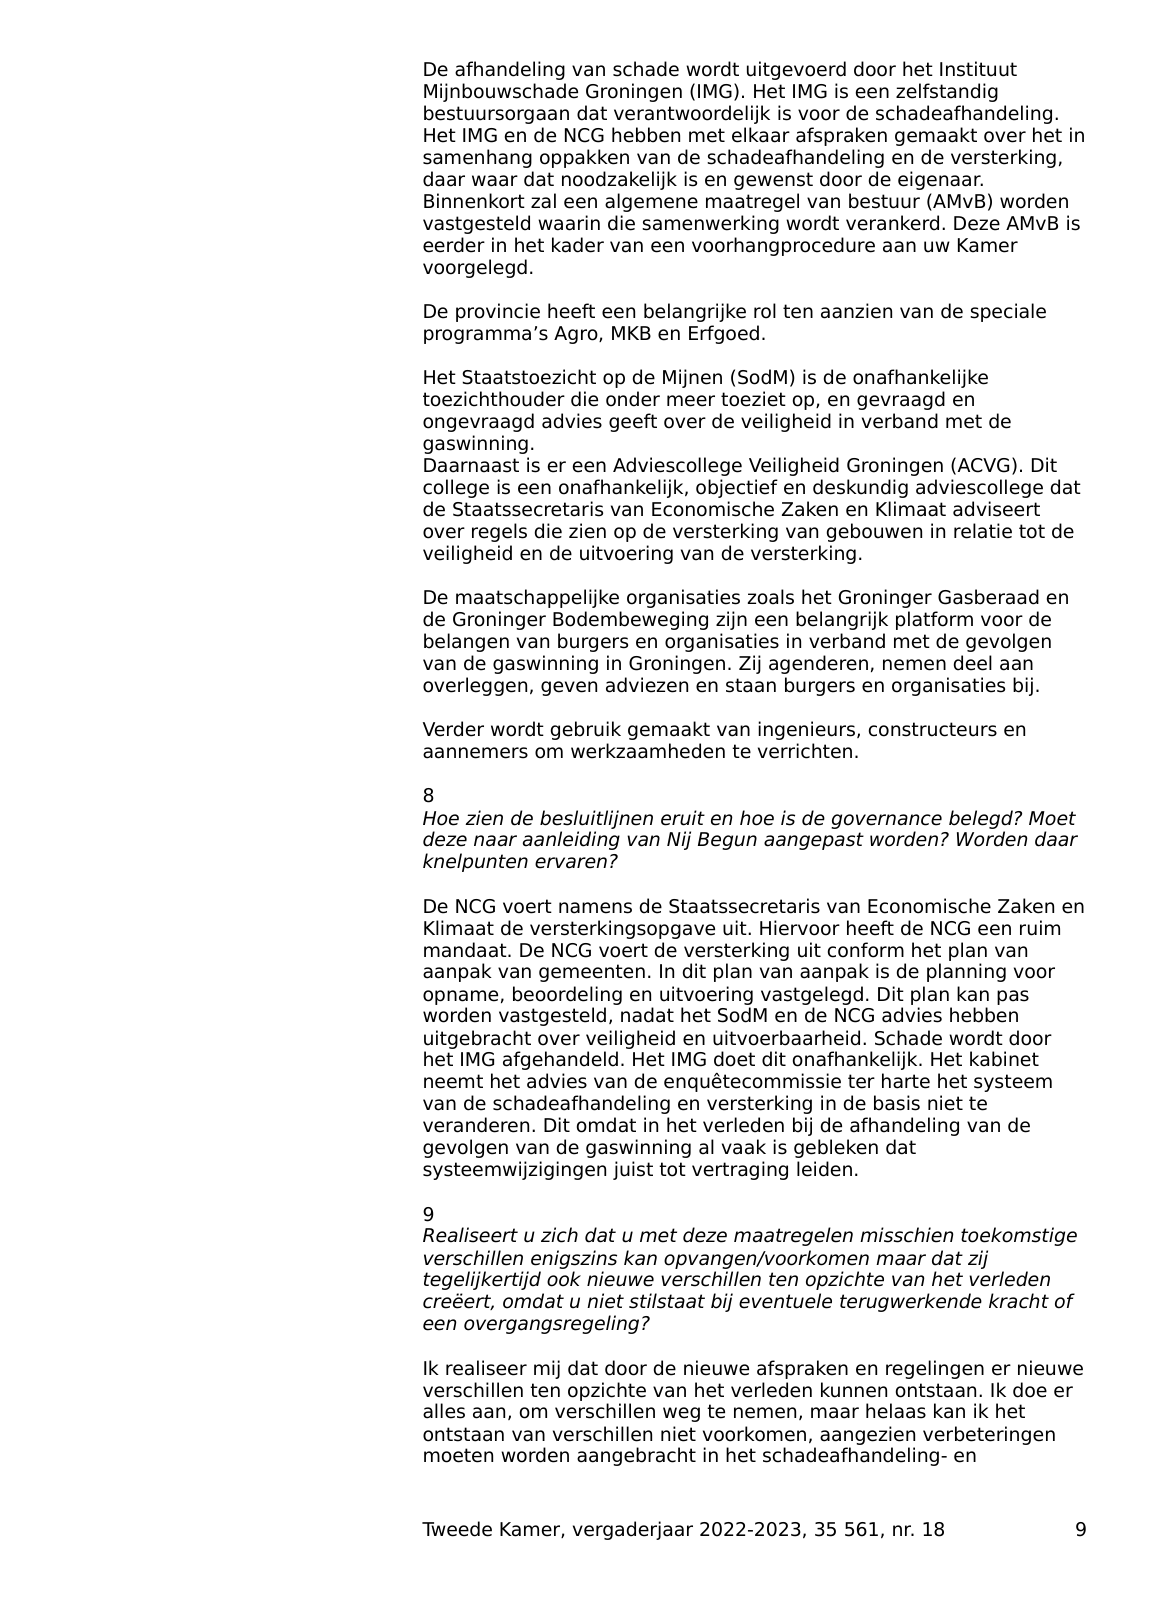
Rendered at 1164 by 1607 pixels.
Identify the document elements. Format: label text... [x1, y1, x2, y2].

text 8 [422, 785, 1087, 807]
text Verder wordt gebruik gemaakt van ingenieurs, constructeurs en aannemers om werkzaamheden te verrichten. [422, 719, 1087, 763]
text Realiseert u zich dat u met deze maatregelen misschien toekomstige verschillen enigszins kan opvangen/voorkomen maar dat zij tegelijkertijd ook nieuwe verschillen ten opzichte van het verleden creëert, omdat u niet stilstaat bij eventuele terugwerkende kracht of een overgangsregeling? [422, 1225, 1087, 1335]
text 9 [422, 1203, 1087, 1225]
text De maatschappelijke organisaties zoals het Groninger Gasberaad en de Groninger Bodembeweging zijn een belangrijk platform voor de belangen van burgers en organisaties in verband met de gevolgen van de gaswinning in Groningen. Zij agenderen, nemen deel aan overleggen, geven adviezen en staan burgers en organisaties bij. [422, 587, 1087, 697]
text De provincie heeft een belangrijke rol ten aanzien van de speciale programma’s Agro, MKB en Erfgoed. [422, 301, 1087, 345]
text Ik realiseer mij dat door de nieuwe afspraken en regelingen er nieuwe verschillen ten opzichte van het verleden kunnen ontstaan. Ik doe er alles aan, om verschillen weg te nemen, maar helaas kan ik het ontstaan van verschillen niet voorkomen, aangezien verbeteringen moeten worden aangebracht in het schadeafhandeling- en [422, 1357, 1087, 1467]
text Hoe zien de besluitlijnen eruit en hoe is de governance belegd? Moet deze naar aanleiding van Nij Begun aangepast worden? Worden daar knelpunten ervaren? [422, 807, 1087, 873]
text De afhandeling van schade wordt uitgevoerd door het Instituut Mijnbouwschade Groningen (IMG). Het IMG is een zelfstandig bestuursorgaan dat verantwoordelijk is voor de schadeafhandeling. Het IMG en de NCG hebben met elkaar afspraken gemaakt over het in samenhang oppakken van de schadeafhandeling en de versterking, daar waar dat noodzakelijk is en gewenst door de eigenaar. Binnenkort zal een algemene maatregel van bestuur (AMvB) worden vastgesteld waarin die samenwerking wordt verankerd. Deze AMvB is eerder in het kader van een voorhangprocedure aan uw Kamer voorgelegd. [422, 59, 1087, 279]
text Het Staatstoezicht op de Mijnen (SodM) is de onafhankelijke toezichthouder die onder meer toeziet op, en gevraagd en ongevraagd advies geeft over de veiligheid in verband met de gaswinning. [422, 367, 1087, 455]
text Daarnaast is er een Adviescollege Veiligheid Groningen (ACVG). Dit college is een onafhankelijk, objectief en deskundig adviescollege dat de Staatssecretaris van Economische Zaken en Klimaat adviseert over regels die zien op de versterking van gebouwen in relatie tot de veiligheid en de uitvoering van de versterking. [422, 455, 1087, 565]
text De NCG voert namens de Staatssecretaris van Economische Zaken en Klimaat de versterkingsopgave uit. Hiervoor heeft de NCG een ruim mandaat. De NCG voert de versterking uit conform het plan van aanpak van gemeenten. In dit plan van aanpak is de planning voor opname, beoordeling en uitvoering vastgelegd. Dit plan kan pas worden vastgesteld, nadat het SodM en de NCG advies hebben uitgebracht over veiligheid en uitvoerbaarheid. Schade wordt door het IMG afgehandeld. Het IMG doet dit onafhankelijk. Het kabinet neemt het advies van de enquêtecommissie ter harte het systeem van de schadeafhandeling en versterking in de basis niet te veranderen. Dit omdat in het verleden bij de afhandeling van de gevolgen van de gaswinning al vaak is gebleken dat systeemwijzigingen juist tot vertraging leiden. [422, 896, 1087, 1181]
